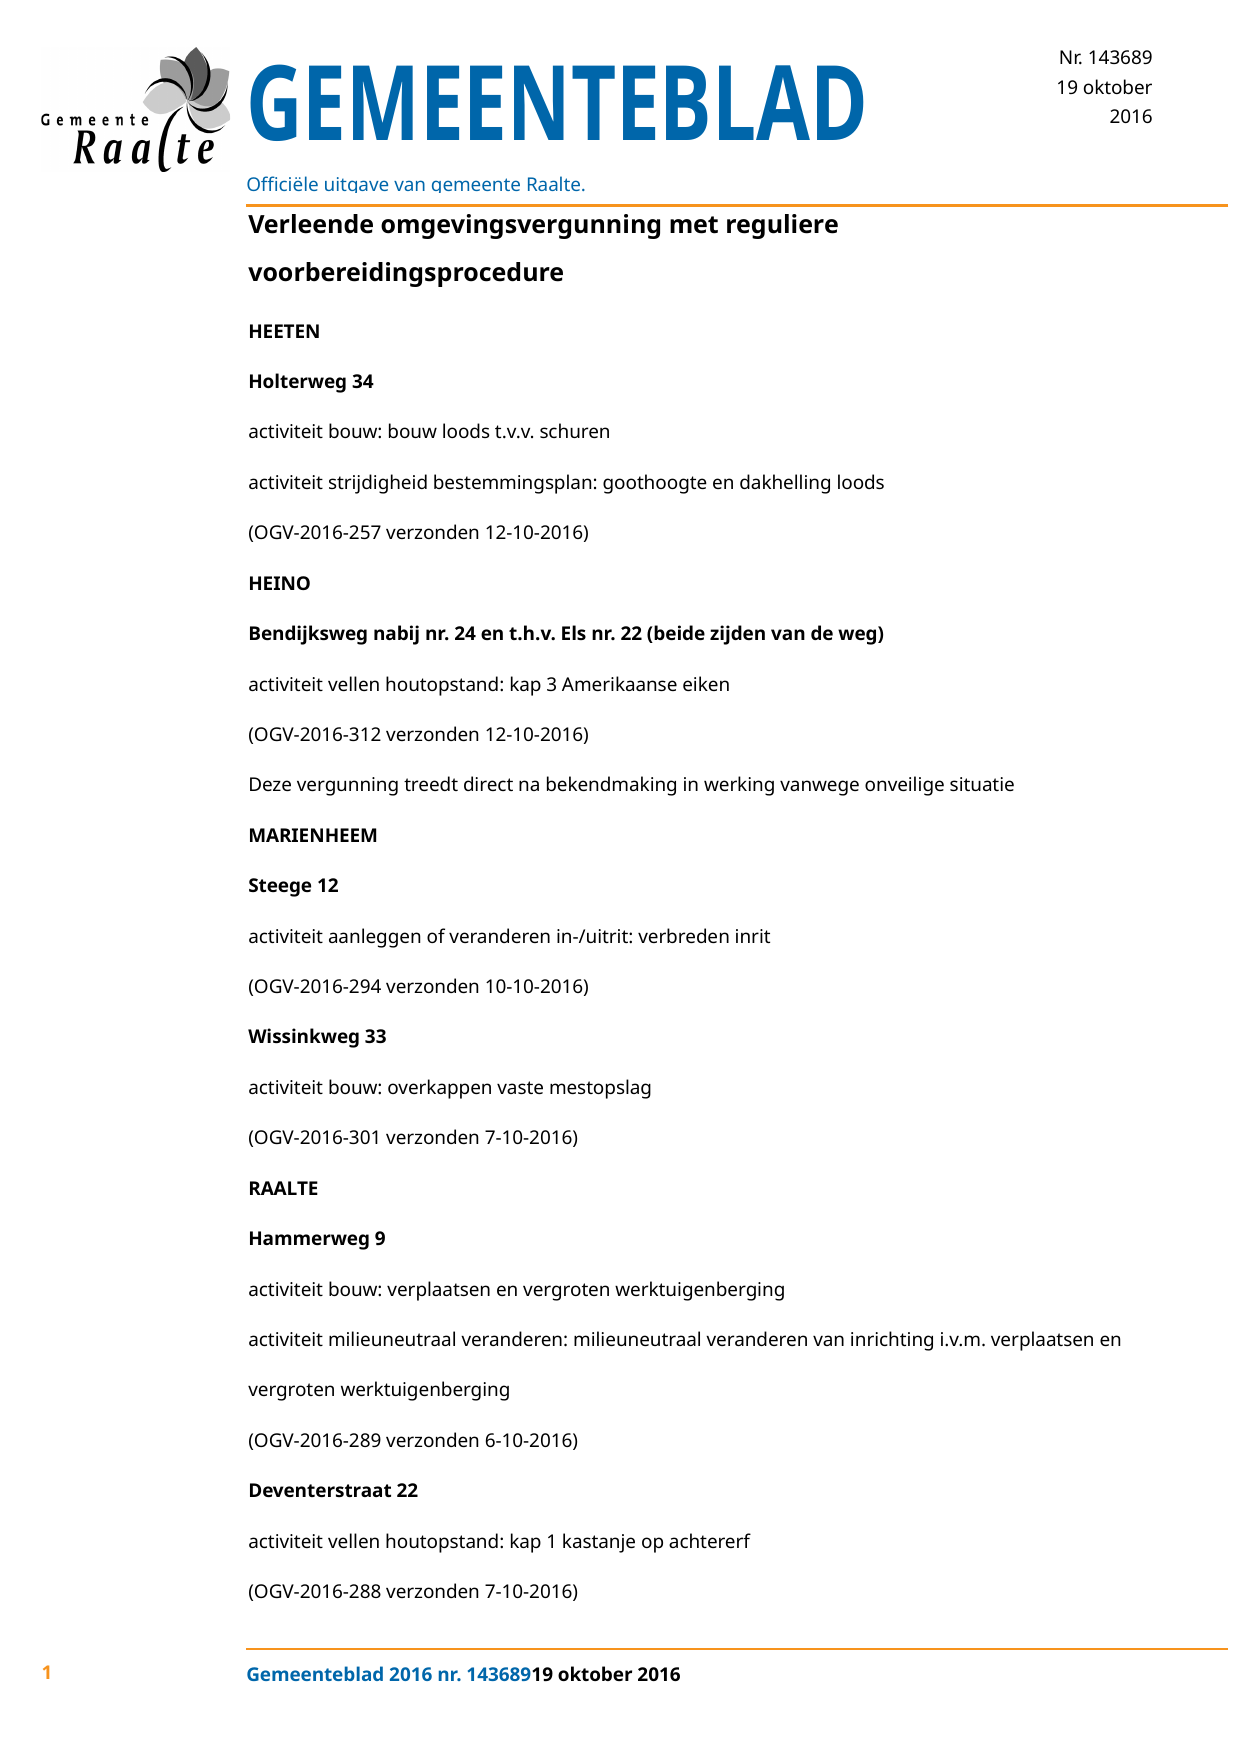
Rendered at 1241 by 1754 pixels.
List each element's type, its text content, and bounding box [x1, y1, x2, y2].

text (OGV-2016-301 verzonden 7-10-2016) [248, 1124, 1152, 1150]
text (OGV-2016-288 verzonden 7-10-2016) [248, 1578, 1152, 1604]
text HEETEN [248, 318, 1152, 344]
text (OGV-2016-294 verzonden 10-10-2016) [248, 973, 1152, 999]
text (OGV-2016-289 verzonden 6-10-2016) [248, 1427, 1152, 1453]
text HEINO [248, 570, 1152, 596]
text (OGV-2016-312 verzonden 12-10-2016) [248, 721, 1152, 747]
text activiteit milieuneutraal veranderen: milieuneutraal veranderen van inrichting i.v.m. verplaatsen en [248, 1326, 1152, 1352]
text Verleende omgevingsvergunning met reguliere voorbereidingsprocedure [248, 207, 1152, 288]
text Holterweg 34 [248, 368, 1152, 394]
text Deze vergunning treedt direct na bekendmaking in werking vanwege onveilige situatie [248, 772, 1152, 797]
text Wissinkweg 33 [248, 1024, 1152, 1049]
text Bendijksweg nabij nr. 24 en t.h.v. Els nr. 22 (beide zijden van de weg) [248, 620, 1152, 646]
text activiteit vellen houtopstand: kap 3 Amerikaanse eiken [248, 671, 1152, 697]
text (OGV-2016-257 verzonden 12-10-2016) [248, 519, 1152, 545]
text activiteit bouw: verplaatsen en vergroten werktuigenberging [248, 1276, 1152, 1302]
text RAALTE [248, 1175, 1152, 1201]
text Steege 12 [248, 872, 1152, 898]
text Hammerweg 9 [248, 1225, 1152, 1251]
text activiteit bouw: bouw loods t.v.v. schuren [248, 419, 1152, 444]
text activiteit vellen houtopstand: kap 1 kastanje op achtererf [248, 1528, 1152, 1554]
text MARIENHEEM [248, 822, 1152, 848]
picture [41, 47, 231, 172]
text Deventerstraat 22 [248, 1477, 1152, 1503]
text activiteit bouw: overkappen vaste mestopslag [248, 1074, 1152, 1100]
text activiteit strijdigheid bestemmingsplan: goothoogte en dakhelling loods [248, 469, 1152, 495]
text vergroten werktuigenberging [248, 1377, 1152, 1402]
text activiteit aanleggen of veranderen in-/uitrit: verbreden inrit [248, 923, 1152, 949]
